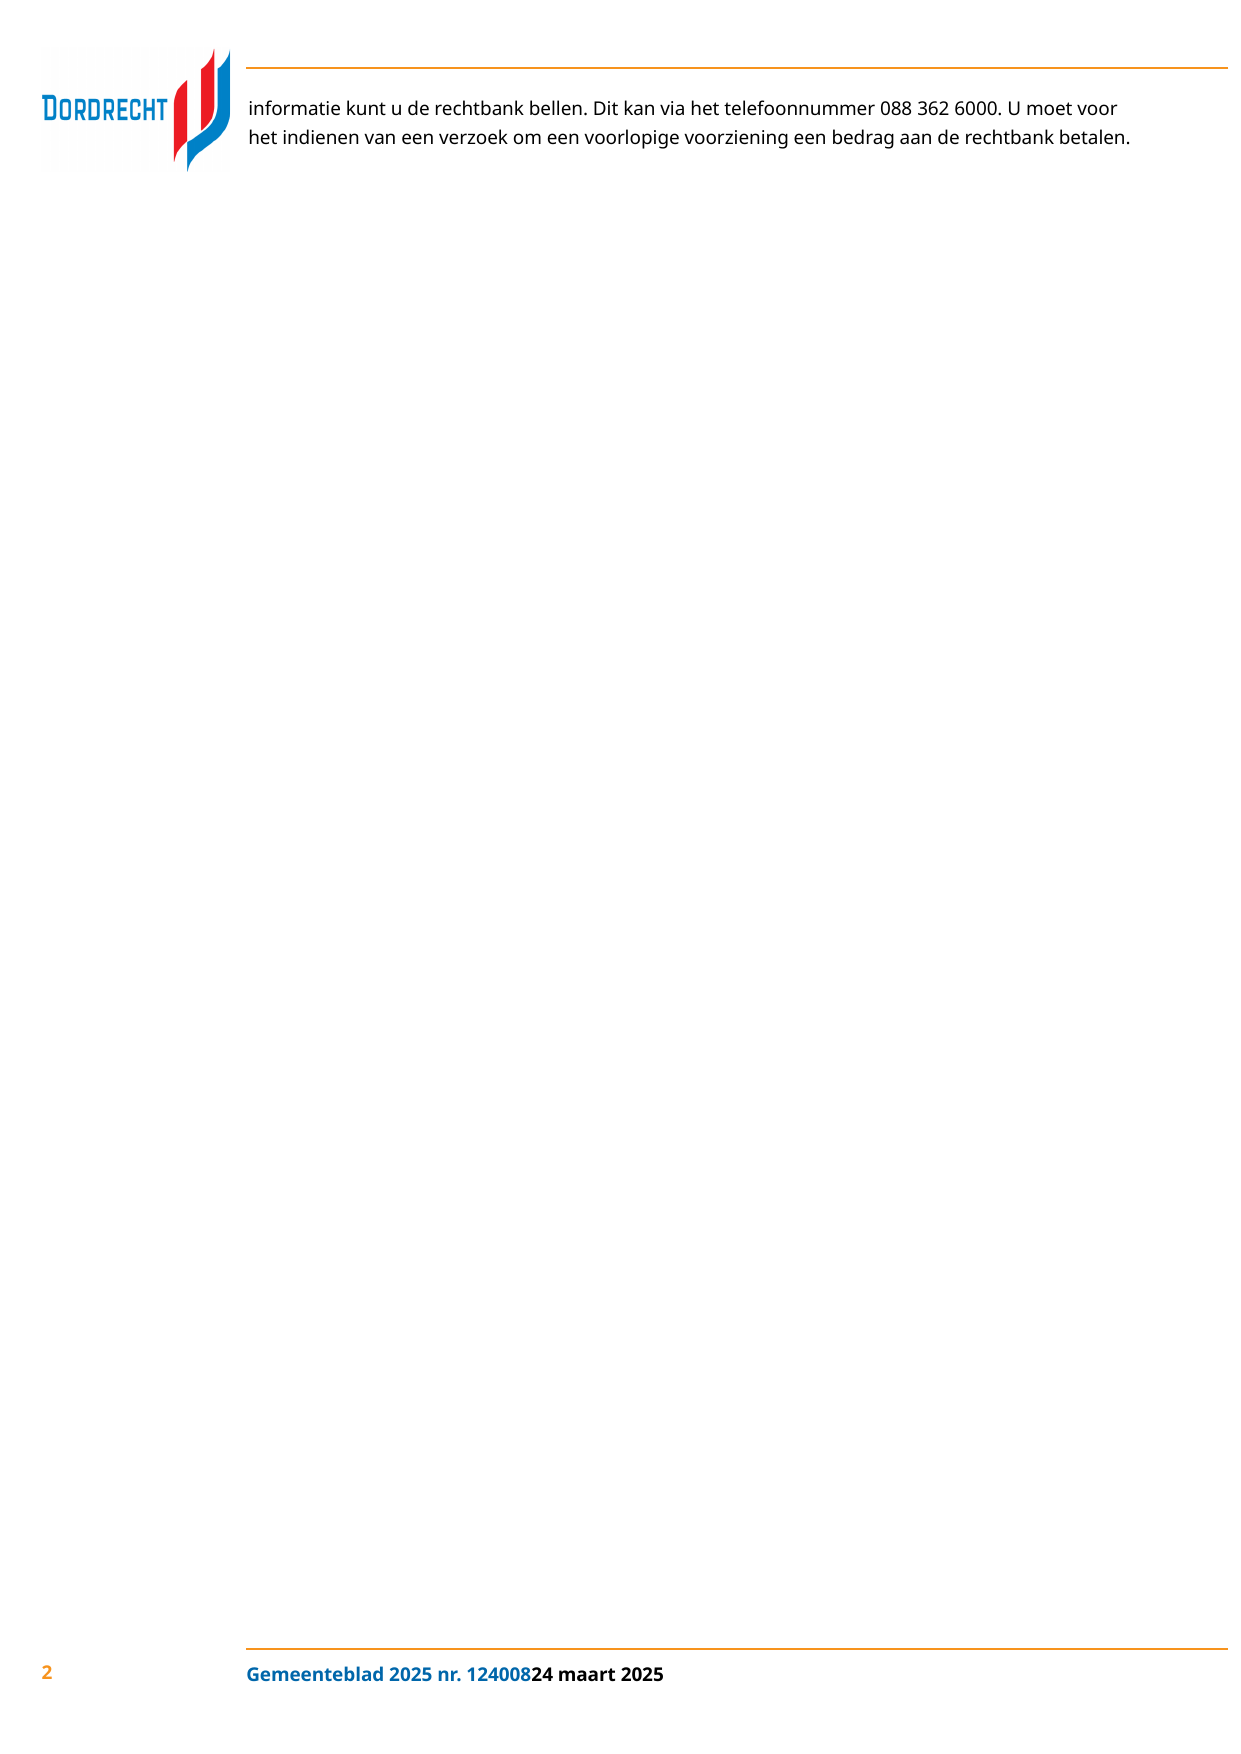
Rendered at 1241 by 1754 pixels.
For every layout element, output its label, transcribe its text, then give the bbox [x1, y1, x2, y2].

text informatie kunt u de rechtbank bellen. Dit kan via het telefoonnummer 088 362 6000. U moet voor het indienen van een verzoek om een voorlopige voorziening een bedrag aan de rechtbank betalen. [248, 95, 1152, 150]
picture [41, 47, 231, 172]
